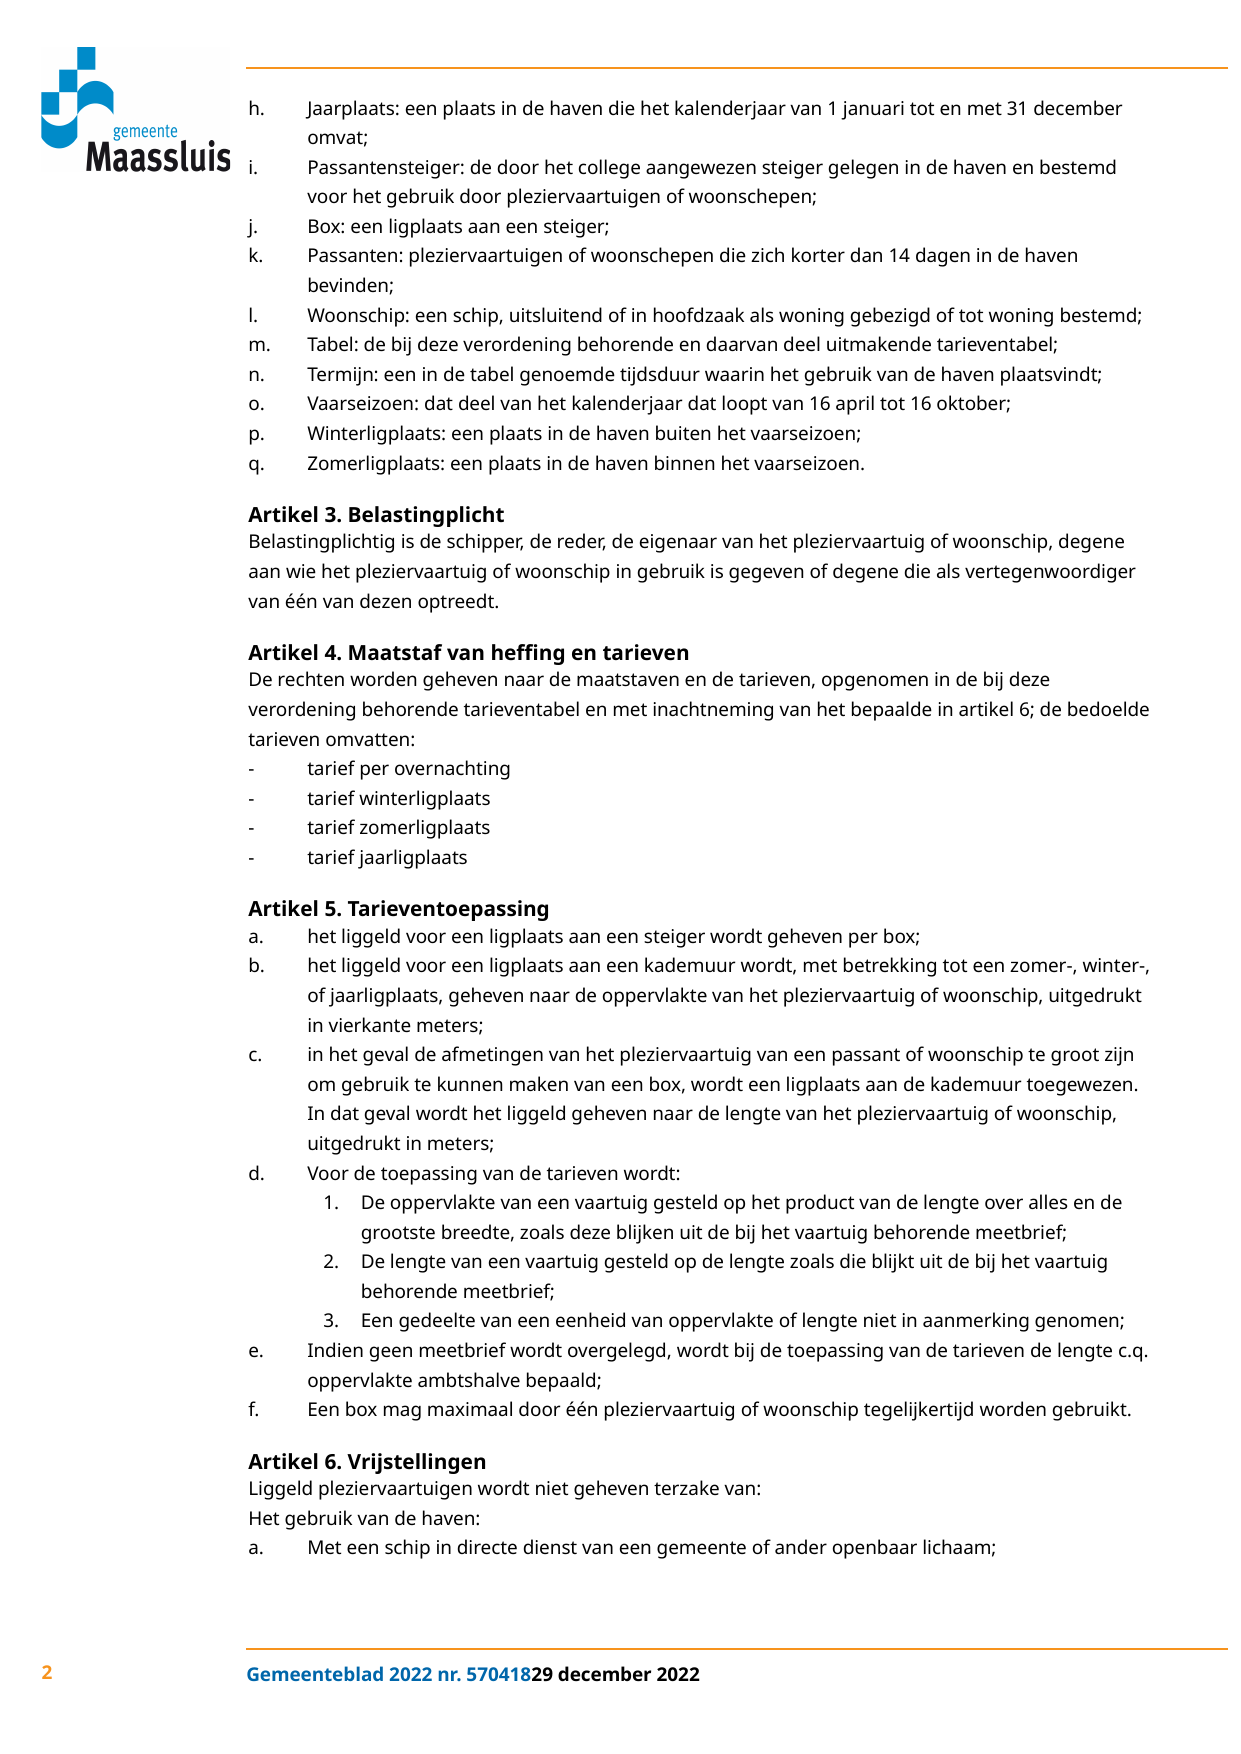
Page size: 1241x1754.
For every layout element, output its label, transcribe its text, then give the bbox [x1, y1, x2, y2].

list Zomerligplaats: een plaats in de haven binnen het vaarseizoen. [248, 450, 1152, 476]
list Vaarseizoen: dat deel van het kalenderjaar dat loopt van 16 april tot 16 oktober; [248, 391, 1152, 416]
list Woonschip: een schip, uitsluitend of in hoofdzaak als woning gebezigd of tot woning bestemd; [248, 302, 1152, 328]
text Artikel 5. Tarieventoepassing [248, 894, 1152, 923]
list Met een schip in directe dienst van een gemeente of ander openbaar lichaam; [248, 1534, 1152, 1560]
list het liggeld voor een ligplaats aan een steiger wordt geheven per box; [248, 923, 1152, 949]
list Tabel: de bij deze verordening behorende en daarvan deel uitmakende tarieventabel; [248, 331, 1152, 357]
list Indien geen meetbrief wordt overgelegd, wordt bij de toepassing van de tarieven de lengte c.q. oppervlakte ambtshalve bepaald; [248, 1337, 1152, 1392]
list De lengte van een vaartuig gesteld op de lengte zoals die blijkt uit de bij het vaartuig behorende meetbrief; [323, 1248, 1152, 1304]
text Artikel 4. Maatstaf van heffing en tarieven [248, 638, 1152, 667]
text De rechten worden geheven naar de maatstaven en de tarieven, opgenomen in de bij deze verordening behorende tarieventabel en met inachtneming van het bepaalde in artikel 6; de bedoelde tarieven omvatten: [248, 667, 1152, 752]
text Artikel 3. Belastingplicht [248, 500, 1152, 529]
list Voor de toepassing van de tarieven wordt: [248, 1160, 1152, 1185]
text Artikel 6. Vrijstellingen [248, 1447, 1152, 1475]
list Passantensteiger: de door het college aangewezen steiger gelegen in de haven en bestemd voor het gebruik door pleziervaartuigen of woonschepen; [248, 154, 1152, 209]
list Passanten: pleziervaartuigen of woonschepen die zich korter dan 14 dagen in de haven bevinden; [248, 243, 1152, 298]
list Termijn: een in de tabel genoemde tijdsduur waarin het gebruik van de haven plaatsvindt; [248, 361, 1152, 387]
list Jaarplaats: een plaats in de haven die het kalenderjaar van 1 januari tot en met 31 december omvat; [248, 95, 1152, 150]
list het liggeld voor een ligplaats aan een kademuur wordt, met betrekking tot een zomer-, winter-, of jaarligplaats, geheven naar de oppervlakte van het pleziervaartuig of woonschip, uitgedrukt in vierkante meters; [248, 953, 1152, 1037]
text Liggeld pleziervaartuigen wordt niet geheven terzake van: [248, 1475, 1152, 1501]
list Winterligplaats: een plaats in de haven buiten het vaarseizoen; [248, 420, 1152, 446]
text Het gebruik van de haven: [248, 1505, 1152, 1531]
list Een box mag maximaal door één pleziervaartuig of woonschip tegelijkertijd worden gebruikt. [248, 1396, 1152, 1422]
list Een gedeelte van een eenheid van oppervlakte of lengte niet in aanmerking genomen; [323, 1308, 1152, 1333]
list in het geval de afmetingen van het pleziervaartuig van een passant of woonschip te groot zijn om gebruik te kunnen maken van een box, wordt een ligplaats aan de kademuur toegewezen. In dat geval wordt het liggeld geheven naar de lengte van het pleziervaartuig of woonschip, uitgedrukt in meters; [248, 1041, 1152, 1156]
list De oppervlakte van een vaartuig gesteld op het product van de lengte over alles en de grootste breedte, zoals deze blijken uit de bij het vaartuig behorende meetbrief; [323, 1189, 1152, 1244]
list tarief per overnachting [248, 755, 1152, 781]
list tarief zomerligplaats [248, 814, 1152, 840]
list Box: een ligplaats aan een steiger; [248, 213, 1152, 239]
picture [41, 47, 231, 172]
list tarief winterligplaats [248, 785, 1152, 811]
list tarief jaarligplaats [248, 844, 1152, 870]
text Belastingplichtig is de schipper, de reder, de eigenaar van het pleziervaartuig of woonschip, degene aan wie het pleziervaartuig of woonschip in gebruik is gegeven of degene die als vertegenwoordiger van één van dezen optreedt. [248, 529, 1152, 613]
picture [41, 47, 77, 92]
